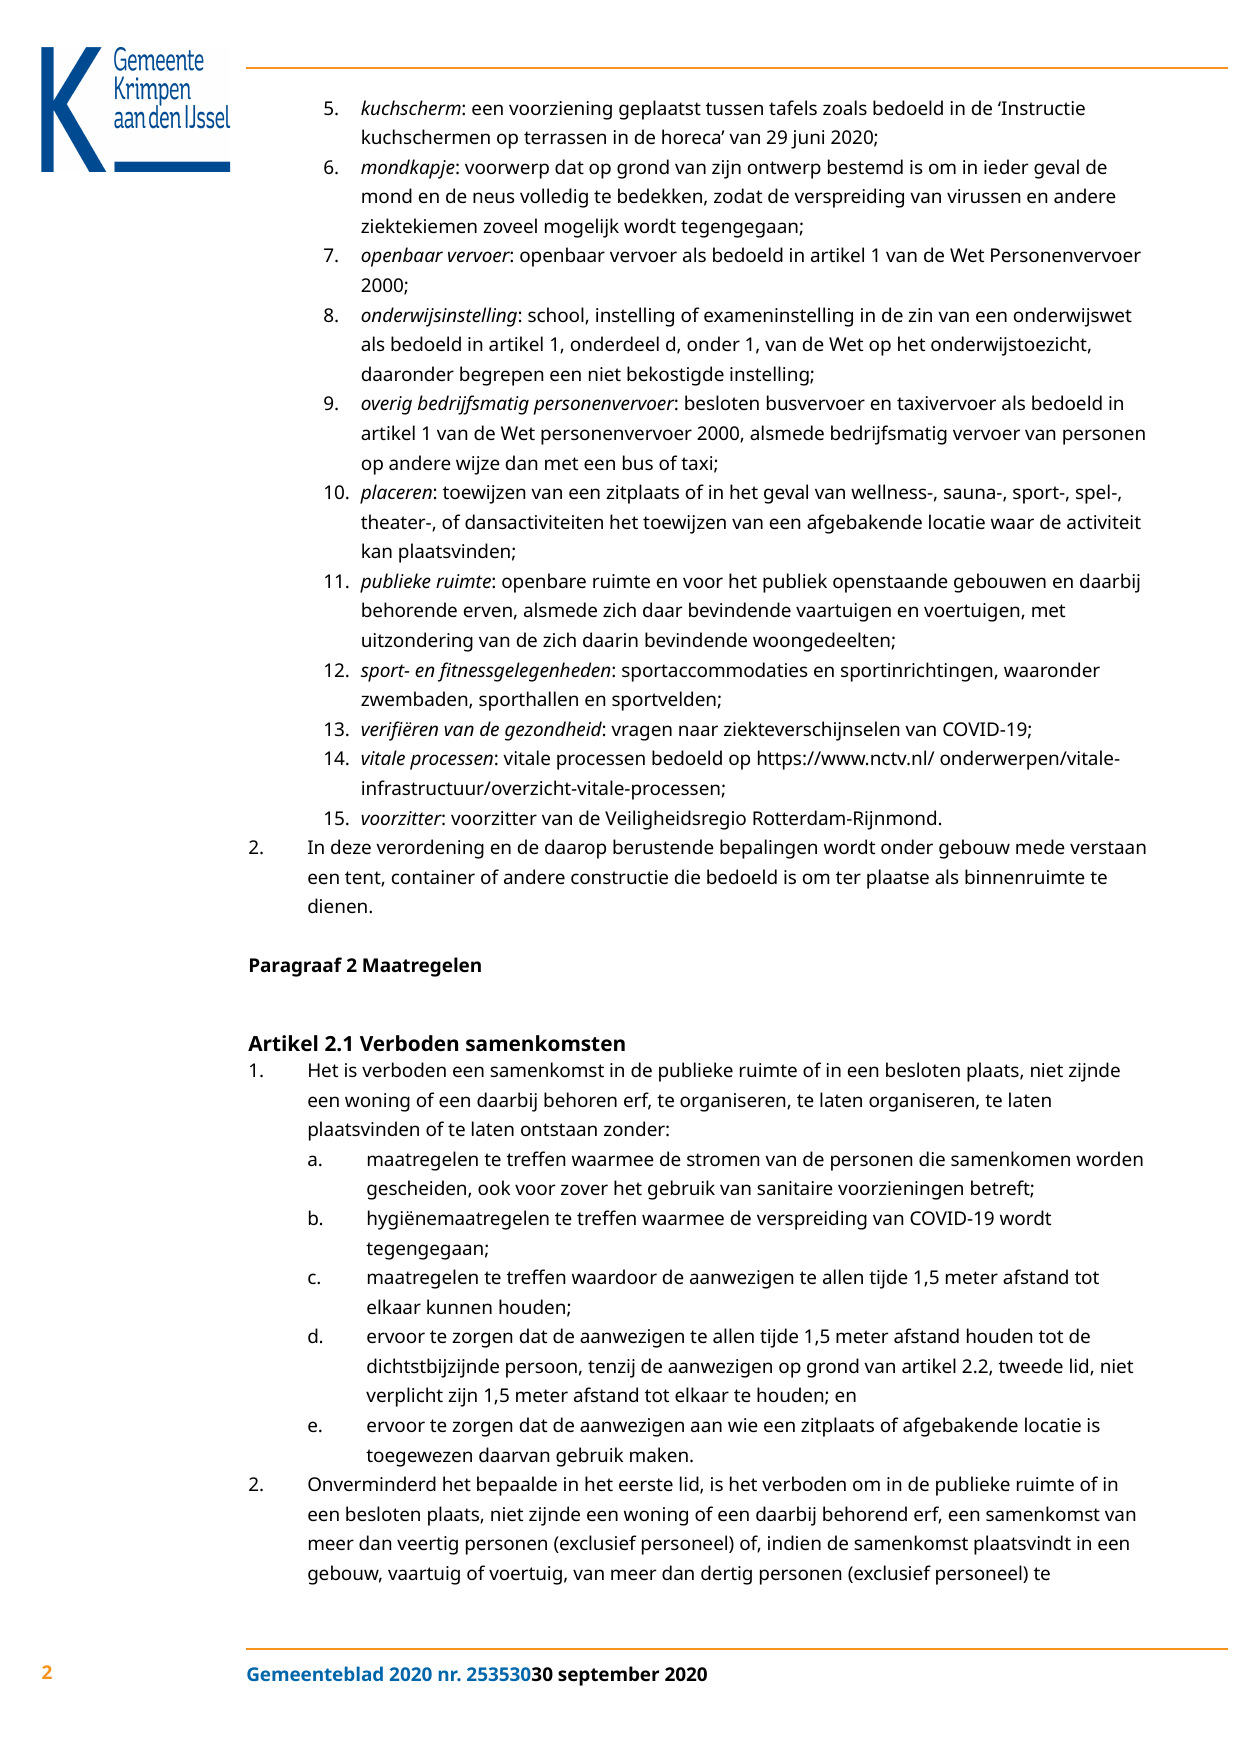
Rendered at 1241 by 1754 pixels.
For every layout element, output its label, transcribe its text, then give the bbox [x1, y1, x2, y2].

list placeren: toewijzen van een zitplaats of in het geval van wellness-, sauna-, sport-, spel-, theater-, of dansactiviteiten het toewijzen van een afgebakende locatie waar de activiteit kan plaatsvinden; [323, 479, 1152, 564]
list onderwijsinstelling: school, instelling of exameninstelling in de zin van een onderwijswet als bedoeld in artikel 1, onderdeel d, onder 1, van de Wet op het onderwijstoezicht, daaronder begrepen een niet bekostigde instelling; [323, 302, 1152, 387]
list voorzitter: voorzitter van de Veiligheidsregio Rotterdam-Rijnmond. [323, 805, 1152, 831]
list publieke ruimte: openbare ruimte en voor het publiek openstaande gebouwen en daarbij behorende erven, alsmede zich daar bevindende vaartuigen en voertuigen, met uitzondering van de zich daarin bevindende woongedeelten; [323, 568, 1152, 653]
list maatregelen te treffen waardoor de aanwezigen te allen tijde 1,5 meter afstand tot elkaar kunnen houden; [307, 1264, 1152, 1320]
list maatregelen te treffen waarmee de stromen van de personen die samenkomen worden gescheiden, ook voor zover het gebruik van sanitaire voorzieningen betreft; [307, 1146, 1152, 1201]
list hygiënemaatregelen te treffen waarmee de verspreiding van COVID-19 wordt tegengegaan; [307, 1205, 1152, 1261]
text Paragraaf 2 Maatregelen [248, 953, 1152, 978]
list vitale processen: vitale processen bedoeld op https://www.nctv.nl/ onderwerpen/vitale-infrastructuur/overzicht-vitale-processen; [323, 746, 1152, 801]
list ervoor te zorgen dat de aanwezigen aan wie een zitplaats of afgebakende locatie is toegewezen daarvan gebruik maken. [307, 1412, 1152, 1468]
list kuchscherm: een voorziening geplaatst tussen tafels zoals bedoeld in de ‘Instructie kuchschermen op terrassen in de horeca’ van 29 juni 2020; [323, 95, 1152, 150]
list In deze verordening en de daarop berustende bepalingen wordt onder gebouw mede verstaan een tent, container of andere constructie die bedoeld is om ter plaatse als binnenruimte te dienen. [248, 834, 1152, 919]
list ervoor te zorgen dat de aanwezigen te allen tijde 1,5 meter afstand houden tot de dichtstbijzijnde persoon, tenzij de aanwezigen op grond van artikel 2.2, tweede lid, niet verplicht zijn 1,5 meter afstand tot elkaar te houden; en [307, 1323, 1152, 1408]
list Onverminderd het bepaalde in het eerste lid, is het verboden om in de publieke ruimte of in een besloten plaats, niet zijnde een woning of een daarbij behorend erf, een samenkomst van meer dan veertig personen (exclusief personeel) of, indien de samenkomst plaatsvindt in een gebouw, vaartuig of voertuig, van meer dan dertig personen (exclusief personeel) te [248, 1471, 1152, 1586]
list mondkapje: voorwerp dat op grond van zijn ontwerp bestemd is om in ieder geval de mond en de neus volledig te bedekken, zodat de verspreiding van virussen en andere ziektekiemen zoveel mogelijk wordt tegengegaan; [323, 154, 1152, 239]
list verifiëren van de gezondheid: vragen naar ziekteverschijnselen van COVID-19; [323, 716, 1152, 742]
list sport- en fitnessgelegenheden: sportaccommodaties en sportinrichtingen, waaronder zwembaden, sporthallen en sportvelden; [323, 657, 1152, 712]
picture [41, 47, 231, 172]
list Het is verboden een samenkomst in de publieke ruimte of in een besloten plaats, niet zijnde een woning of een daarbij behoren erf, te organiseren, te laten organiseren, te laten plaatsvinden of te laten ontstaan zonder: [248, 1057, 1152, 1142]
text Artikel 2.1 Verboden samenkomsten [248, 1029, 1152, 1057]
list overig bedrijfsmatig personenvervoer: besloten busvervoer en taxivervoer als bedoeld in artikel 1 van de Wet personenvervoer 2000, alsmede bedrijfsmatig vervoer van personen op andere wijze dan met een bus of taxi; [323, 391, 1152, 476]
list openbaar vervoer: openbaar vervoer als bedoeld in artikel 1 van de Wet Personenvervoer 2000; [323, 243, 1152, 298]
